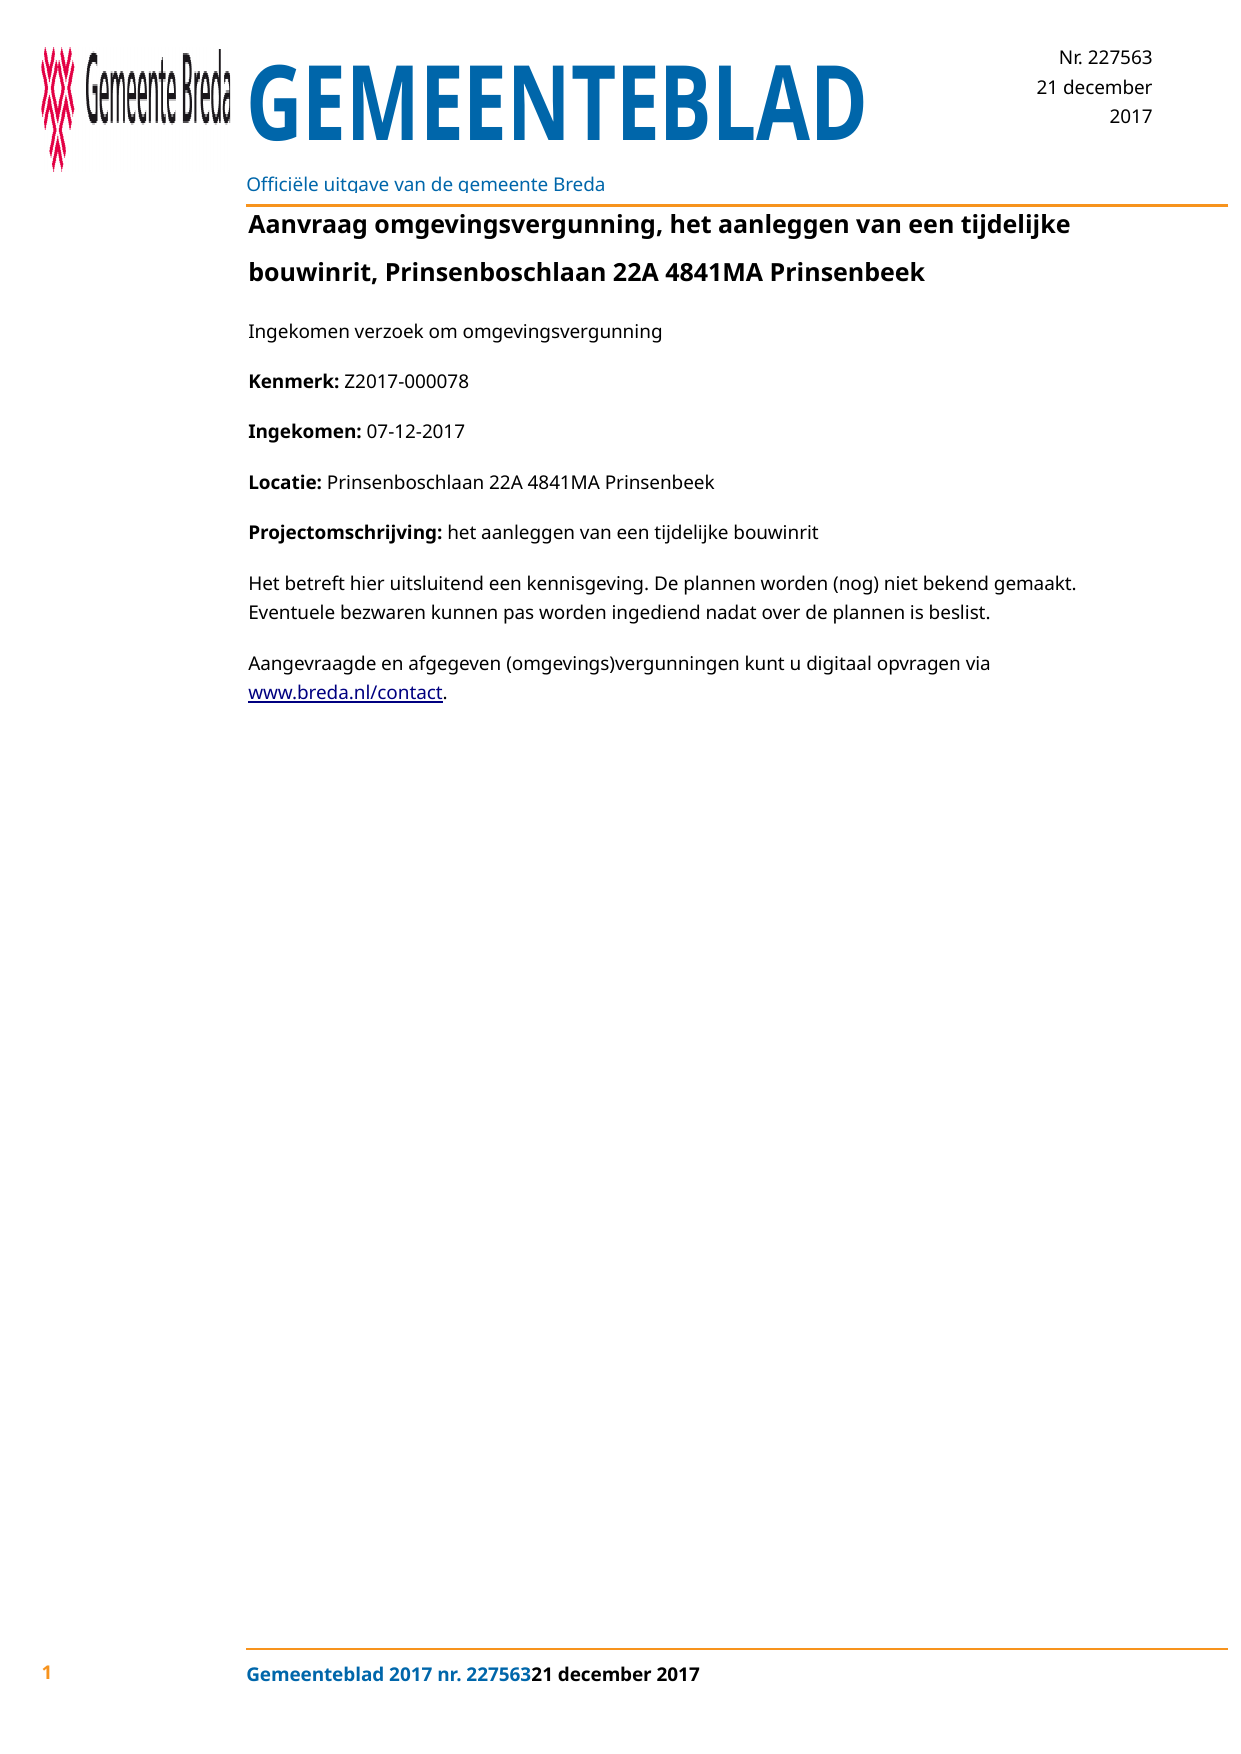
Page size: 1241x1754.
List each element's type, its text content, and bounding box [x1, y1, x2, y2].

text Aangevraagde en afgegeven (omgevings)vergunningen kunt u digitaal opvragen via www.breda.nl/contact. [248, 650, 1152, 705]
text Projectomschrijving: het aanleggen van een tijdelijke bouwinrit [248, 519, 1152, 545]
text Het betreft hier uitsluitend een kennisgeving. De plannen worden (nog) niet bekend gemaakt. Eventuele bezwaren kunnen pas worden ingediend nadat over de plannen is beslist. [248, 570, 1152, 625]
text Locatie: Prinsenboschlaan 22A 4841MA Prinsenbeek [248, 469, 1152, 495]
text Ingekomen: 07-12-2017 [248, 419, 1152, 444]
text Aanvraag omgevingsvergunning, het aanleggen van een tijdelijke bouwinrit, Prinsenboschlaan 22A 4841MA Prinsenbeek [248, 207, 1152, 288]
text Kenmerk: Z2017-000078 [248, 368, 1152, 394]
picture [41, 47, 231, 172]
text Ingekomen verzoek om omgevingsvergunning [248, 318, 1152, 344]
